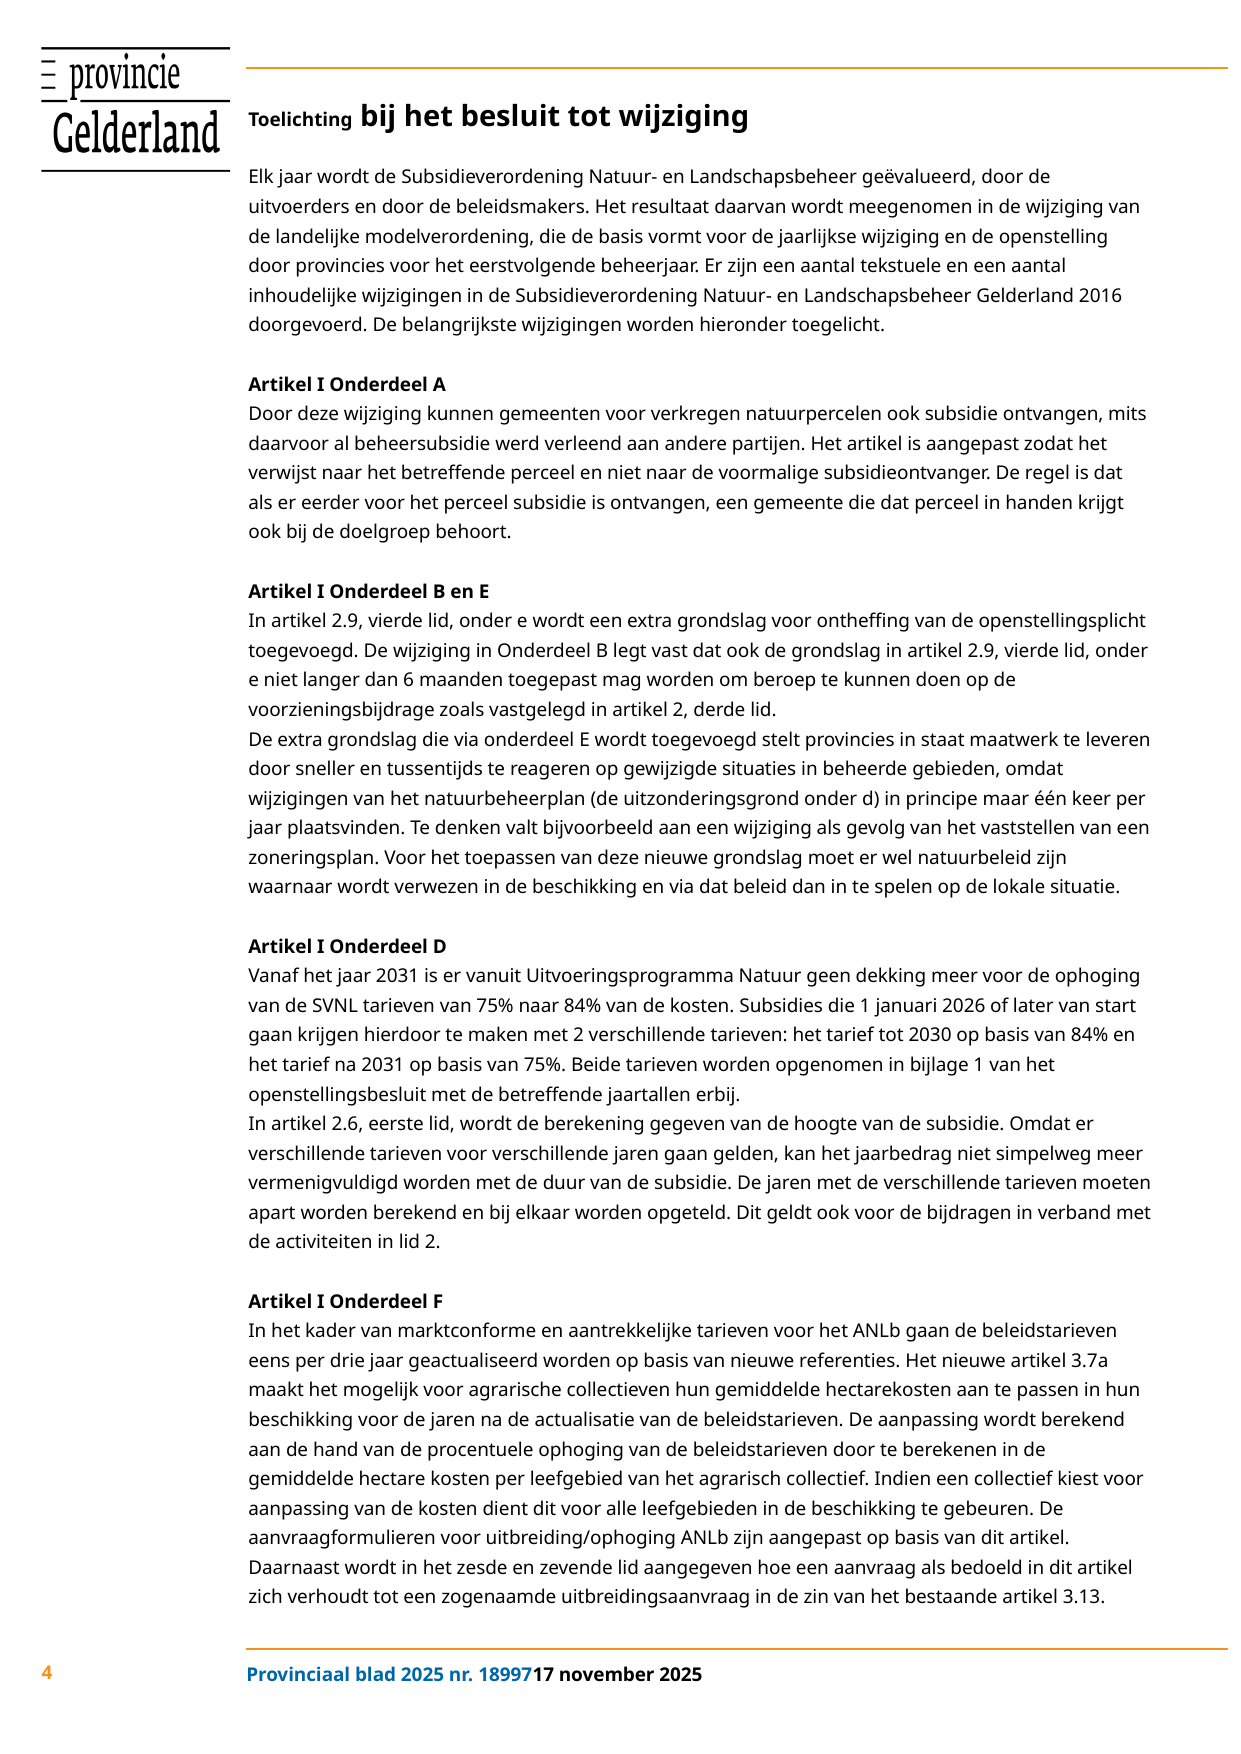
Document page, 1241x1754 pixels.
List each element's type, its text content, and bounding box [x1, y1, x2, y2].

text In artikel 2.6, eerste lid, wordt de berekening gegeven van de hoogte van de subsidie. Omdat er verschillende tarieven voor verschillende jaren gaan gelden, kan het jaarbedrag niet simpelweg meer vermenigvuldigd worden met de duur van de subsidie. De jaren met de verschillende tarieven moeten apart worden berekend en bij elkaar worden opgeteld. Dit geldt ook voor de bijdragen in verband met de activiteiten in lid 2. [248, 1110, 1152, 1254]
text Artikel I Onderdeel F [248, 1288, 1152, 1313]
text In artikel 2.9, vierde lid, onder e wordt een extra grondslag voor ontheffing van de openstellingsplicht toegevoegd. De wijziging in Onderdeel B legt vast dat ook de grondslag in artikel 2.9, vierde lid, onder e niet langer dan 6 maanden toegepast mag worden om beroep te kunnen doen op de voorzieningsbijdrage zoals vastgelegd in artikel 2, derde lid. [248, 607, 1152, 722]
text Artikel I Onderdeel D [248, 933, 1152, 958]
text Artikel I Onderdeel B en E [248, 578, 1152, 603]
text De extra grondslag die via onderdeel E wordt toegevoegd stelt provincies in staat maatwerk te leveren door sneller en tussentijds te reageren op gewijzigde situaties in beheerde gebieden, omdat wijzigingen van het natuurbeheerplan (de uitzonderingsgrond onder d) in principe maar één keer per jaar plaatsvinden. Te denken valt bijvoorbeeld aan een wijziging als gevolg van het vaststellen van een zoneringsplan. Voor het toepassen van deze nieuwe grondslag moet er wel natuurbeleid zijn waarnaar wordt verwezen in de beschikking en via dat beleid dan in te spelen op de lokale situatie. [248, 726, 1152, 899]
text Artikel I Onderdeel A [248, 371, 1152, 396]
text Vanaf het jaar 2031 is er vanuit Uitvoeringsprogramma Natuur geen dekking meer voor de ophoging van de SVNL tarieven van 75% naar 84% van de kosten. Subsidies die 1 januari 2026 of later van start gaan krijgen hierdoor te maken met 2 verschillende tarieven: het tarief tot 2030 op basis van 84% en het tarief na 2031 op basis van 75%. Beide tarieven worden opgenomen in bijlage 1 van het openstellingsbesluit met de betreffende jaartallen erbij. [248, 962, 1152, 1106]
picture [41, 47, 231, 172]
text In het kader van marktconforme en aantrekkelijke tarieven voor het ANLb gaan de beleidstarieven eens per drie jaar geactualiseerd worden op basis van nieuwe referenties. Het nieuwe artikel 3.7a maakt het mogelijk voor agrarische collectieven hun gemiddelde hectarekosten aan te passen in hun beschikking voor de jaren na de actualisatie van de beleidstarieven. De aanpassing wordt berekend aan de hand van de procentuele ophoging van de beleidstarieven door te berekenen in de gemiddelde hectare kosten per leefgebied van het agrarisch collectief. Indien een collectief kiest voor aanpassing van de kosten dient dit voor alle leefgebieden in de beschikking te gebeuren. De aanvraagformulieren voor uitbreiding/ophoging ANLb zijn aangepast op basis van dit artikel. Daarnaast wordt in het zesde en zevende lid aangegeven hoe een aanvraag als bedoeld in dit artikel zich verhoudt tot een zogenaamde uitbreidingsaanvraag in de zin van het bestaande artikel 3.13. [248, 1317, 1152, 1609]
text Elk jaar wordt de Subsidieverordening Natuur- en Landschapsbeheer geëvalueerd, door de uitvoerders en door de beleidsmakers. Het resultaat daarvan wordt meegenomen in de wijziging van de landelijke modelverordening, die de basis vormt voor de jaarlijkse wijziging en de openstelling door provincies voor het eerstvolgende beheerjaar. Er zijn een aantal tekstuele en een aantal inhoudelijke wijzigingen in de Subsidieverordening Natuur- en Landschapsbeheer Gelderland 2016 doorgevoerd. De belangrijkste wijzigingen worden hieronder toegelicht. [248, 164, 1152, 337]
text Door deze wijziging kunnen gemeenten voor verkregen natuurpercelen ook subsidie ontvangen, mits daarvoor al beheersubsidie werd verleend aan andere partijen. Het artikel is aangepast zodat het verwijst naar het betreffende perceel en niet naar de voormalige subsidieontvanger. De regel is dat als er eerder voor het perceel subsidie is ontvangen, een gemeente die dat perceel in handen krijgt ook bij de doelgroep behoort. [248, 400, 1152, 544]
text Toelichting bij het besluit tot wijziging [248, 95, 1152, 134]
